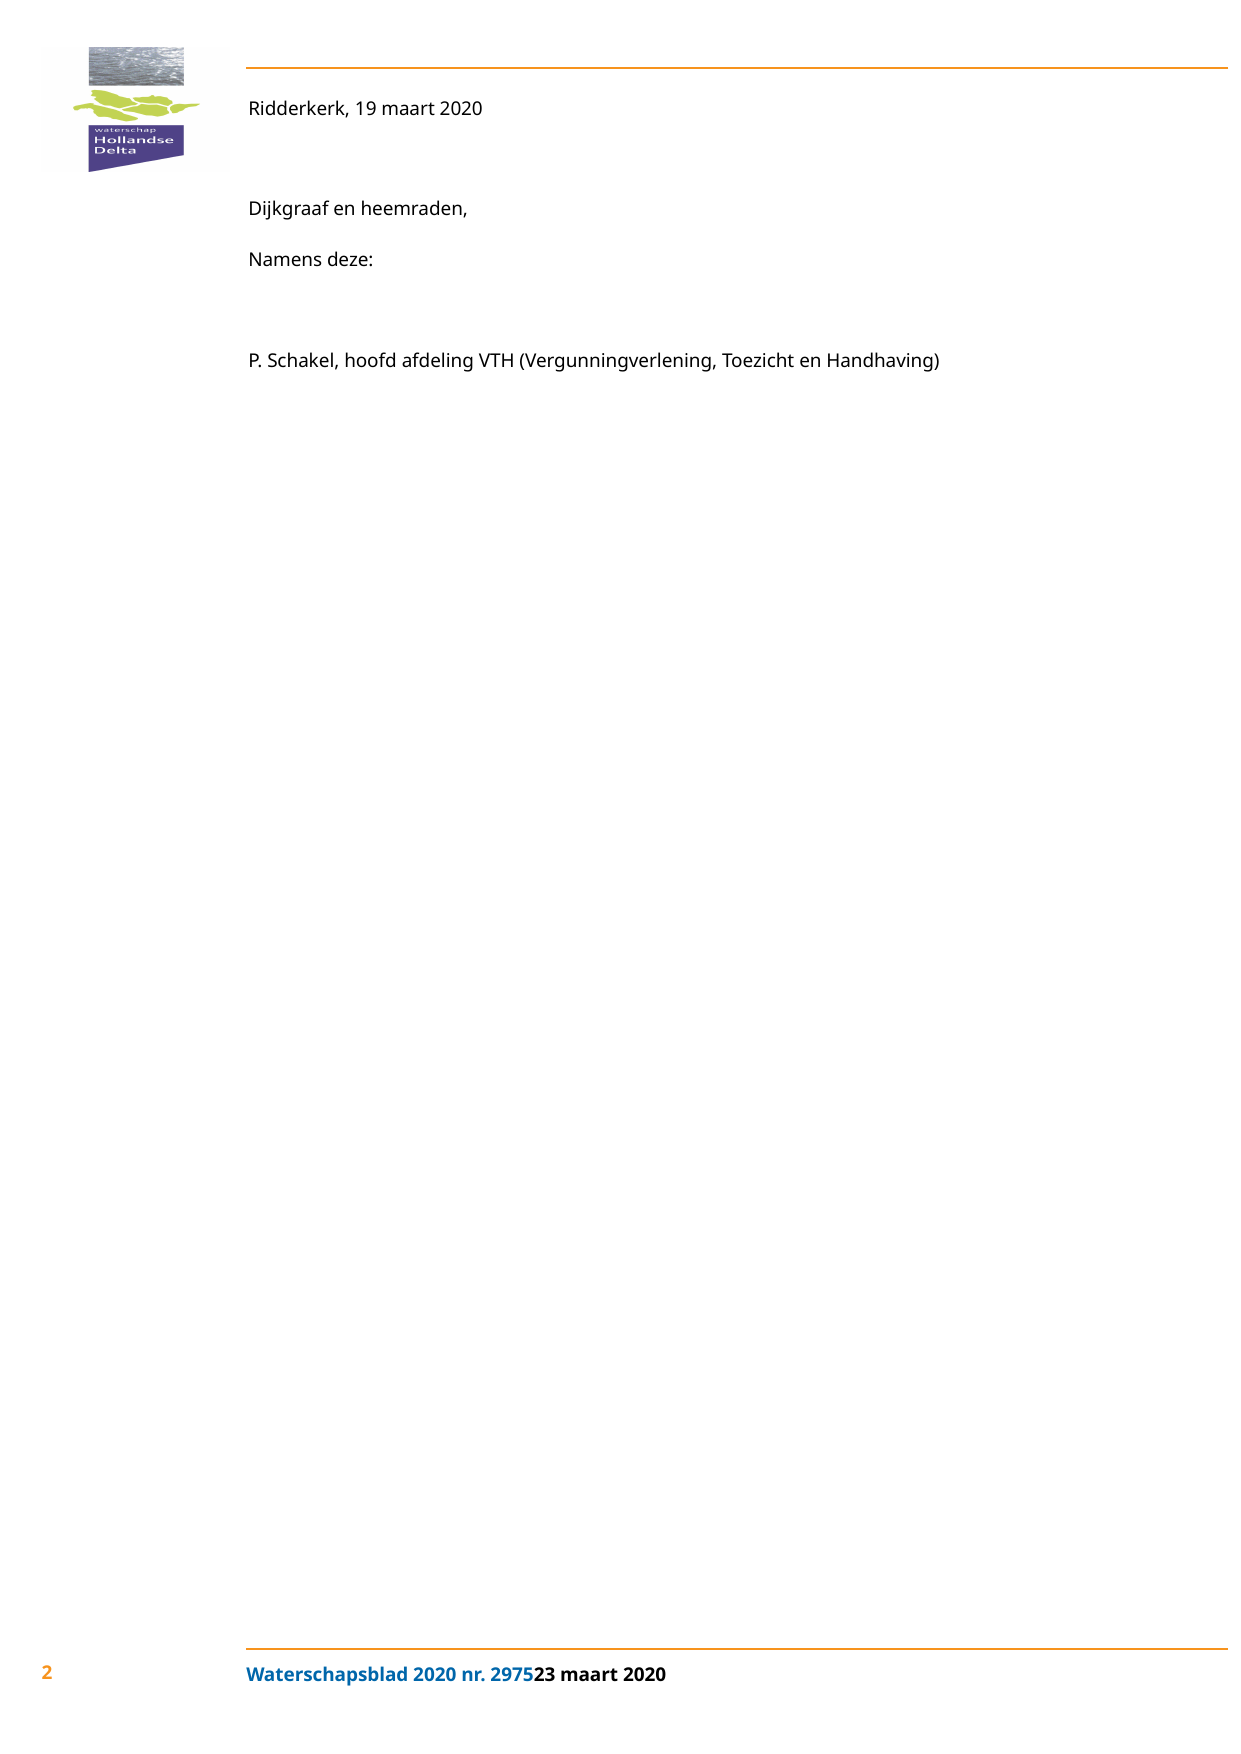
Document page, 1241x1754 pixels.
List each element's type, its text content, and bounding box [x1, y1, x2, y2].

text Ridderkerk, 19 maart 2020 [248, 95, 1152, 121]
text Namens deze: [248, 246, 1152, 272]
picture [41, 47, 231, 172]
text Dijkgraaf en heemraden, [248, 196, 1152, 221]
text P. Schakel, hoofd afdeling VTH (Vergunningverlening, Toezicht en Handhaving) [248, 347, 1152, 373]
